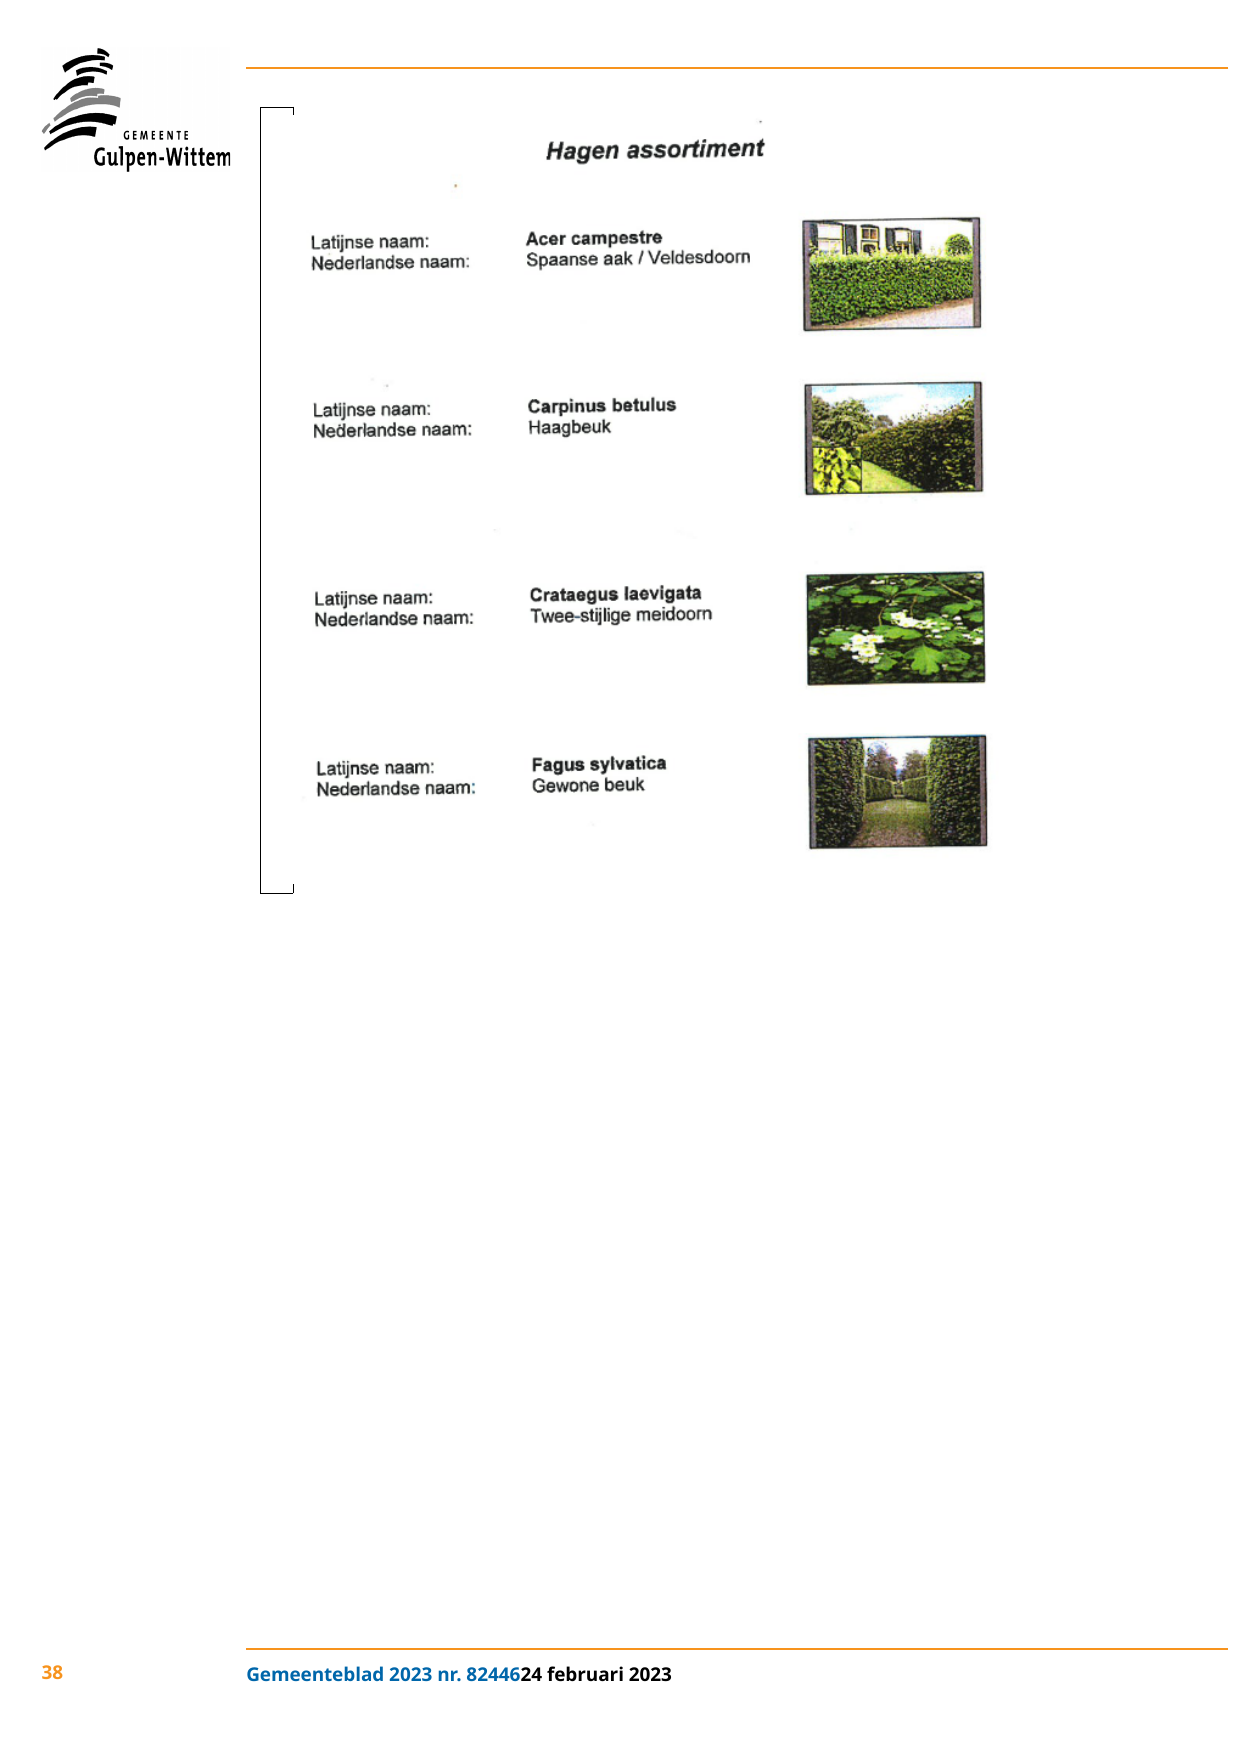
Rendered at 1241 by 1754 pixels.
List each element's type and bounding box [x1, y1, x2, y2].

picture [268, 115, 1008, 884]
picture [41, 47, 231, 172]
